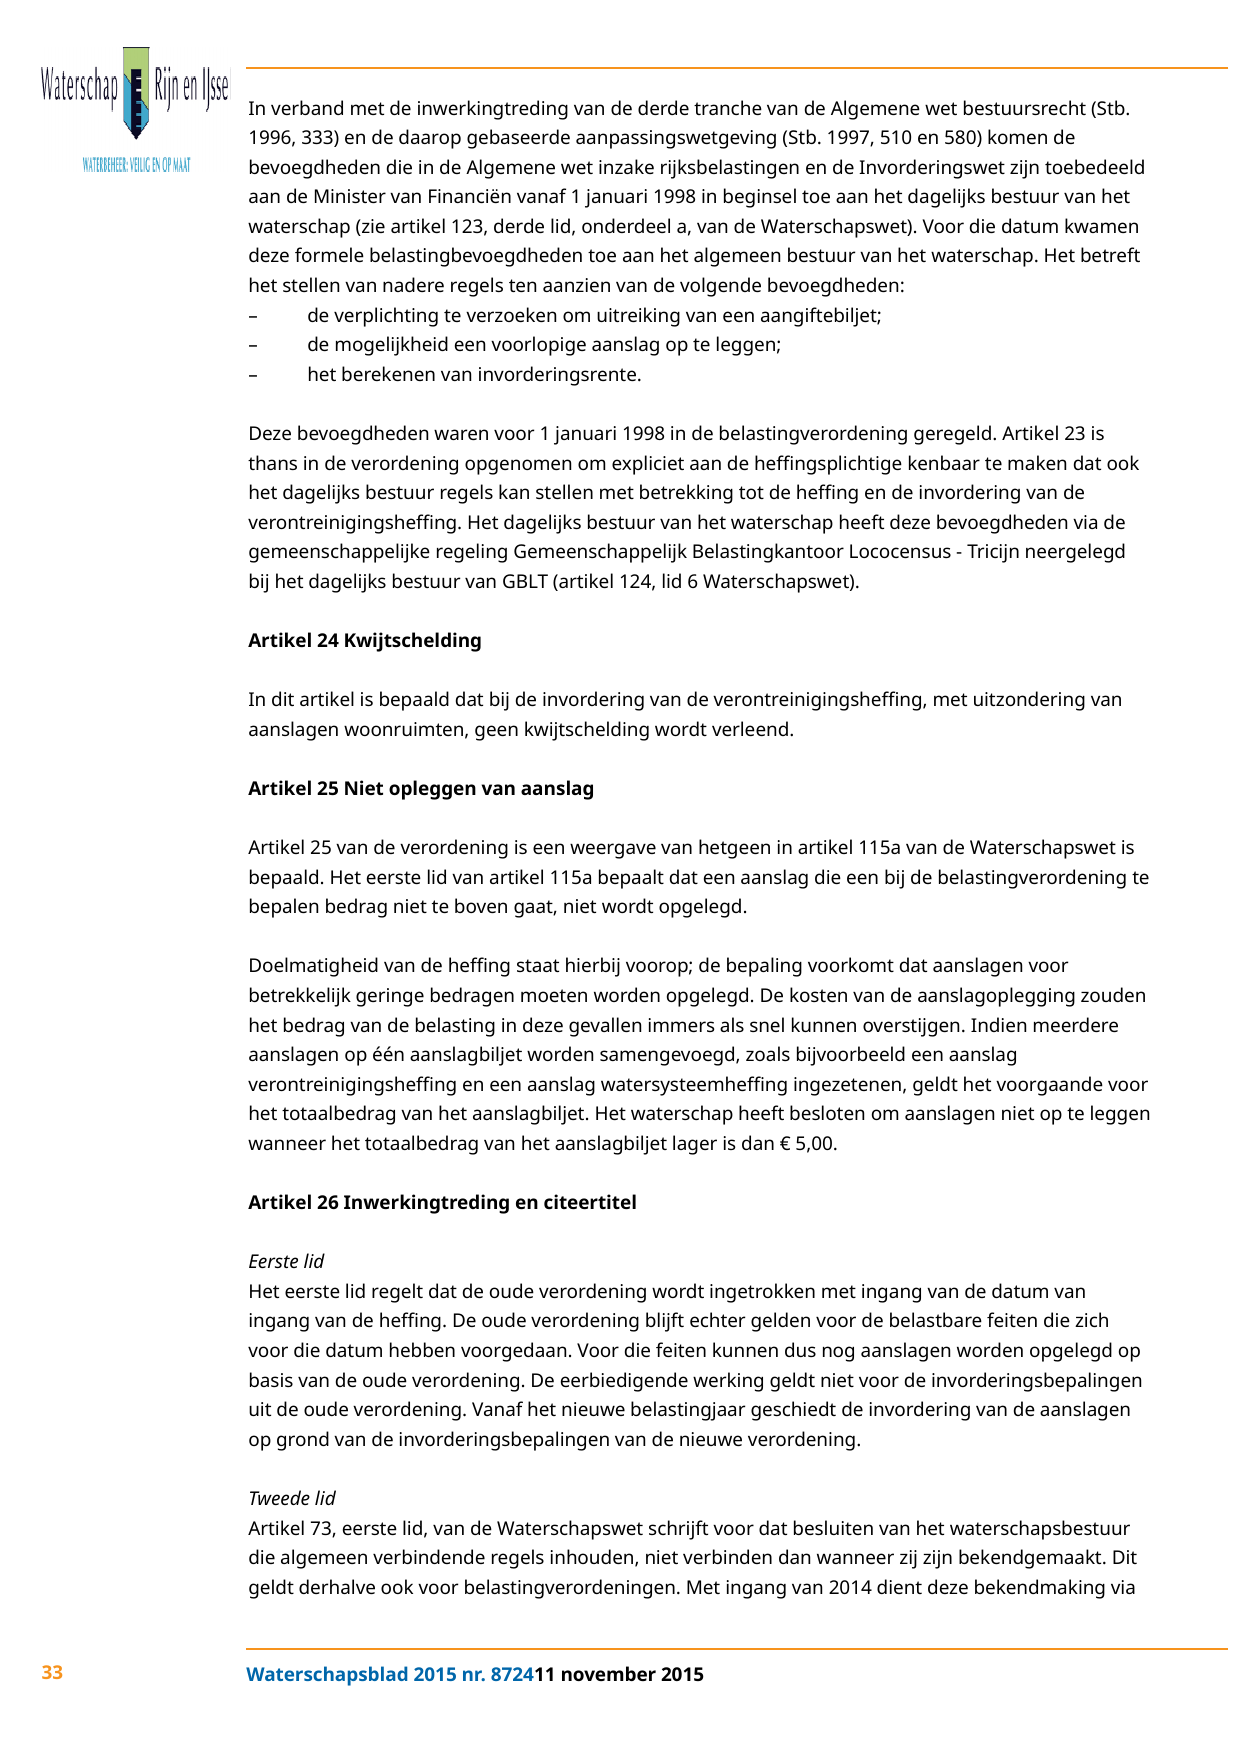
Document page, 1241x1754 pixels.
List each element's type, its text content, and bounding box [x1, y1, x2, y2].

text Doelmatigheid van de heffing staat hierbij voorop; de bepaling voorkomt dat aanslagen voor betrekkelijk geringe bedragen moeten worden opgelegd. De kosten van de aanslagoplegging zouden het bedrag van de belasting in deze gevallen immers als snel kunnen overstijgen. Indien meerdere aanslagen op één aanslagbiljet worden samengevoegd, zoals bijvoorbeeld een aanslag verontreinigingsheffing en een aanslag watersysteemheffing ingezetenen, geldt het voorgaande voor het totaalbedrag van het aanslagbiljet. Het waterschap heeft besloten om aanslagen niet op te leggen wanneer het totaalbedrag van het aanslagbiljet lager is dan € 5,00. [248, 953, 1152, 1156]
text Artikel 26 Inwerkingtreding en citeertitel [248, 1189, 1152, 1215]
text Artikel 25 Niet opleggen van aanslag [248, 775, 1152, 801]
list de mogelijkheid een voorlopige aanslag op te leggen; [248, 331, 1152, 357]
text Artikel 24 Kwijtschelding [248, 627, 1152, 653]
text In verband met de inwerkingtreding van de derde tranche van de Algemene wet bestuursrecht (Stb. 1996, 333) en de daarop gebaseerde aanpassingswetgeving (Stb. 1997, 510 en 580) komen de bevoegdheden die in de Algemene wet inzake rijksbelastingen en de Invorderingswet zijn toebedeeld aan de Minister van Financiën vanaf 1 januari 1998 in beginsel toe aan het dagelijks bestuur van het waterschap (zie artikel 123, derde lid, onderdeel a, van de Waterschapswet). Voor die datum kwamen deze formele belastingbevoegdheden toe aan het algemeen bestuur van het waterschap. Het betreft het stellen van nadere regels ten aanzien van de volgende bevoegdheden: [248, 95, 1152, 298]
text Artikel 73, eerste lid, van de Waterschapswet schrijft voor dat besluiten van het waterschapsbestuur die algemeen verbindende regels inhouden, niet verbinden dan wanneer zij zijn bekendgemaakt. Dit geldt derhalve ook voor belastingverordeningen. Met ingang van 2014 dient deze bekendmaking via [248, 1515, 1152, 1600]
list de verplichting te verzoeken om uitreiking van een aangiftebiljet; [248, 302, 1152, 328]
text Tweede lid [248, 1485, 1152, 1511]
picture [41, 47, 231, 172]
text Artikel 25 van de verordening is een weergave van hetgeen in artikel 115a van de Waterschapswet is bepaald. Het eerste lid van artikel 115a bepaalt dat een aanslag die een bij de belastingverordening te bepalen bedrag niet te boven gaat, niet wordt opgelegd. [248, 834, 1152, 919]
text Deze bevoegdheden waren voor 1 januari 1998 in de belastingverordening geregeld. Artikel 23 is thans in de verordening opgenomen om expliciet aan de heffingsplichtige kenbaar te maken dat ook het dagelijks bestuur regels kan stellen met betrekking tot de heffing en de invordering van de verontreinigingsheffing. Het dagelijks bestuur van het waterschap heeft deze bevoegdheden via de gemeenschappelijke regeling Gemeenschappelijk Belastingkantoor Lococensus - Tricijn neergelegd bij het dagelijks bestuur van GBLT (artikel 124, lid 6 Waterschapswet). [248, 420, 1152, 594]
text Het eerste lid regelt dat de oude verordening wordt ingetrokken met ingang van de datum van ingang van de heffing. De oude verordening blijft echter gelden voor de belastbare feiten die zich voor die datum hebben voorgedaan. Voor die feiten kunnen dus nog aanslagen worden opgelegd op basis van de oude verordening. De eerbiedigende werking geldt niet voor de invorderingsbepalingen uit de oude verordening. Vanaf het nieuwe belastingjaar geschiedt de invordering van de aanslagen op grond van de invorderingsbepalingen van de nieuwe verordening. [248, 1278, 1152, 1452]
text In dit artikel is bepaald dat bij de invordering van de verontreinigingsheffing, met uitzondering van aanslagen woonruimten, geen kwijtschelding wordt verleend. [248, 686, 1152, 742]
text Eerste lid [248, 1248, 1152, 1274]
list het berekenen van invorderingsrente. [248, 361, 1152, 387]
